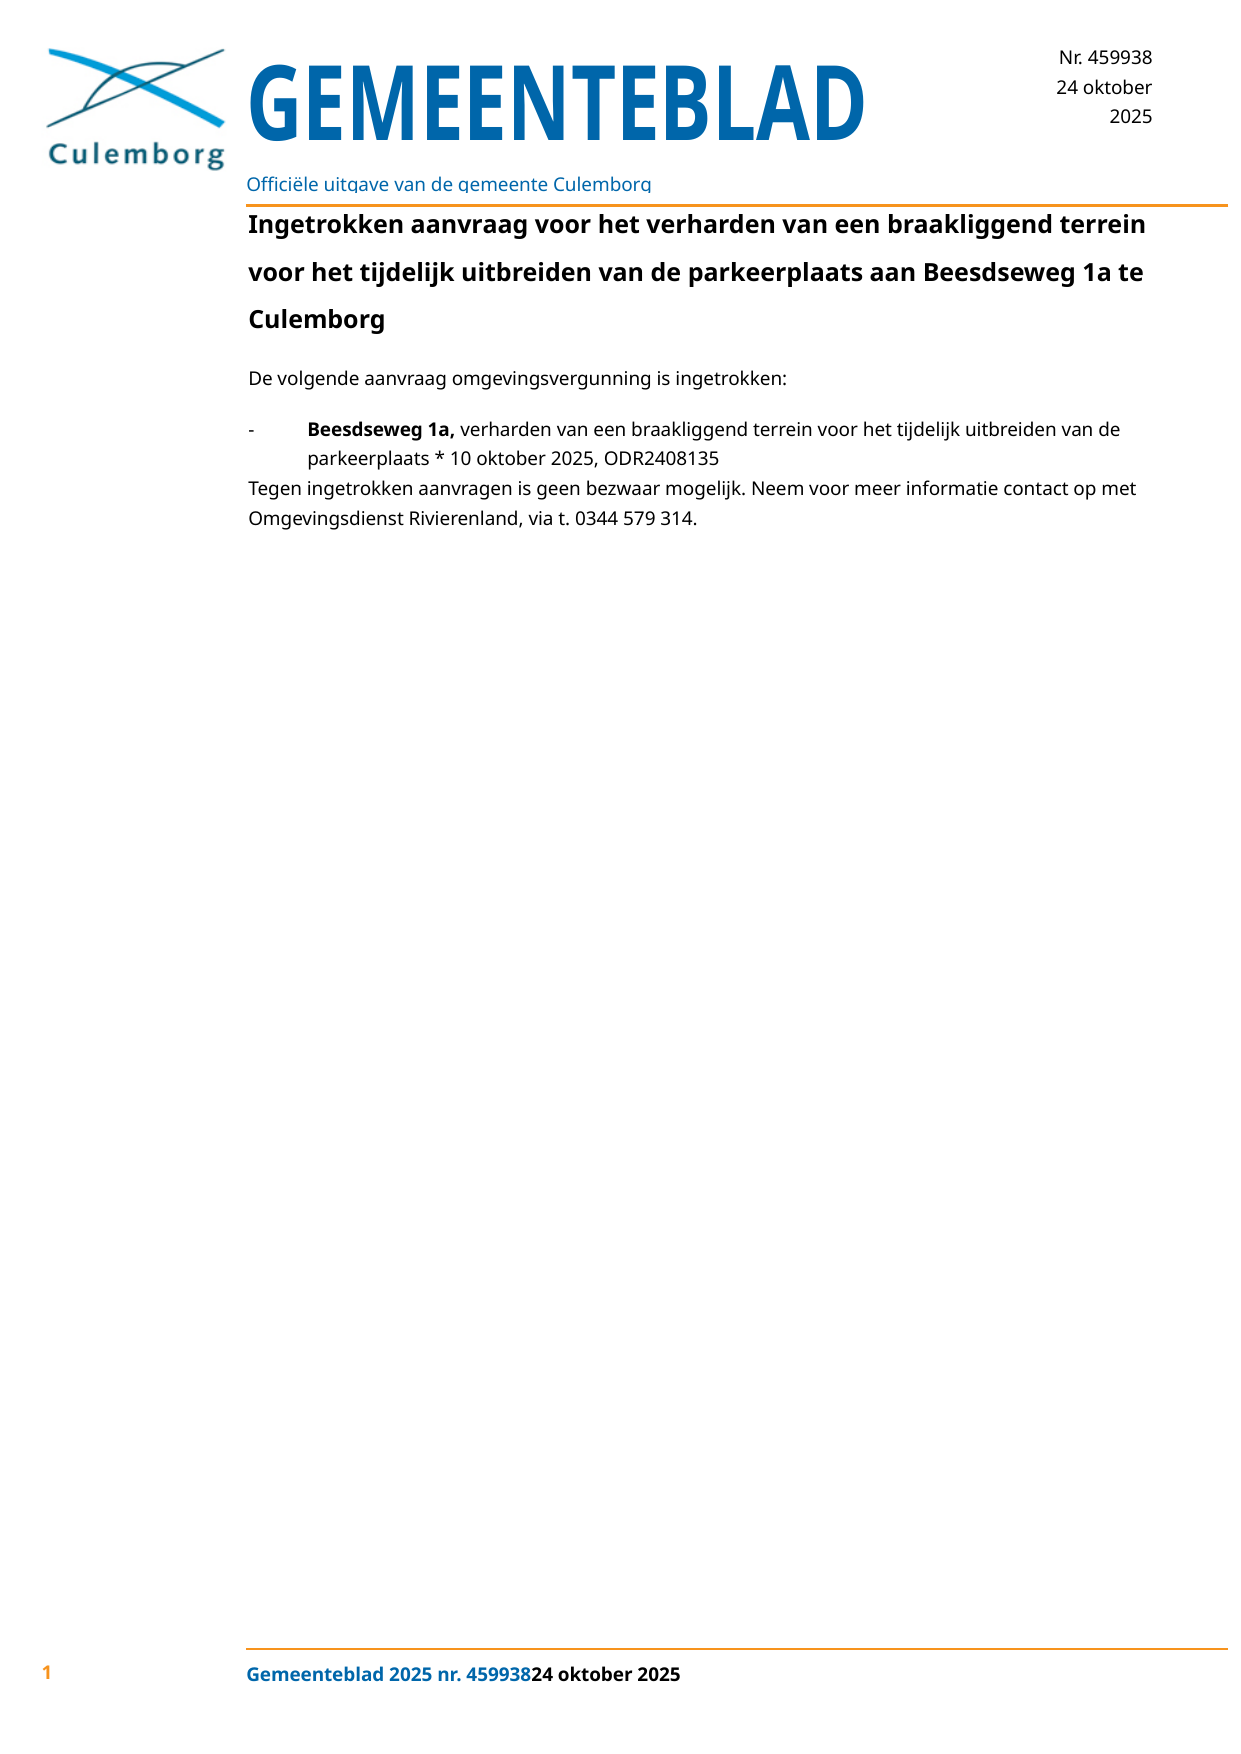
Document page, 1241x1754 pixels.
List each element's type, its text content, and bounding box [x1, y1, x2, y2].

list Beesdseweg 1a, verharden van een braakliggend terrein voor het tijdelijk uitbreiden van de parkeerplaats * 10 oktober 2025, ODR2408135 [248, 416, 1152, 471]
text Ingetrokken aanvraag voor het verharden van een braakliggend terrein voor het tijdelijk uitbreiden van de parkeerplaats aan Beesdseweg 1a te Culemborg [248, 207, 1152, 336]
text De volgende aanvraag omgevingsvergunning is ingetrokken: [248, 366, 1152, 391]
text Tegen ingetrokken aanvragen is geen bezwaar mogelijk. Neem voor meer informatie contact op met Omgevingsdienst Rivierenland, via t. 0344 579 314. [248, 475, 1152, 530]
picture [41, 47, 231, 172]
